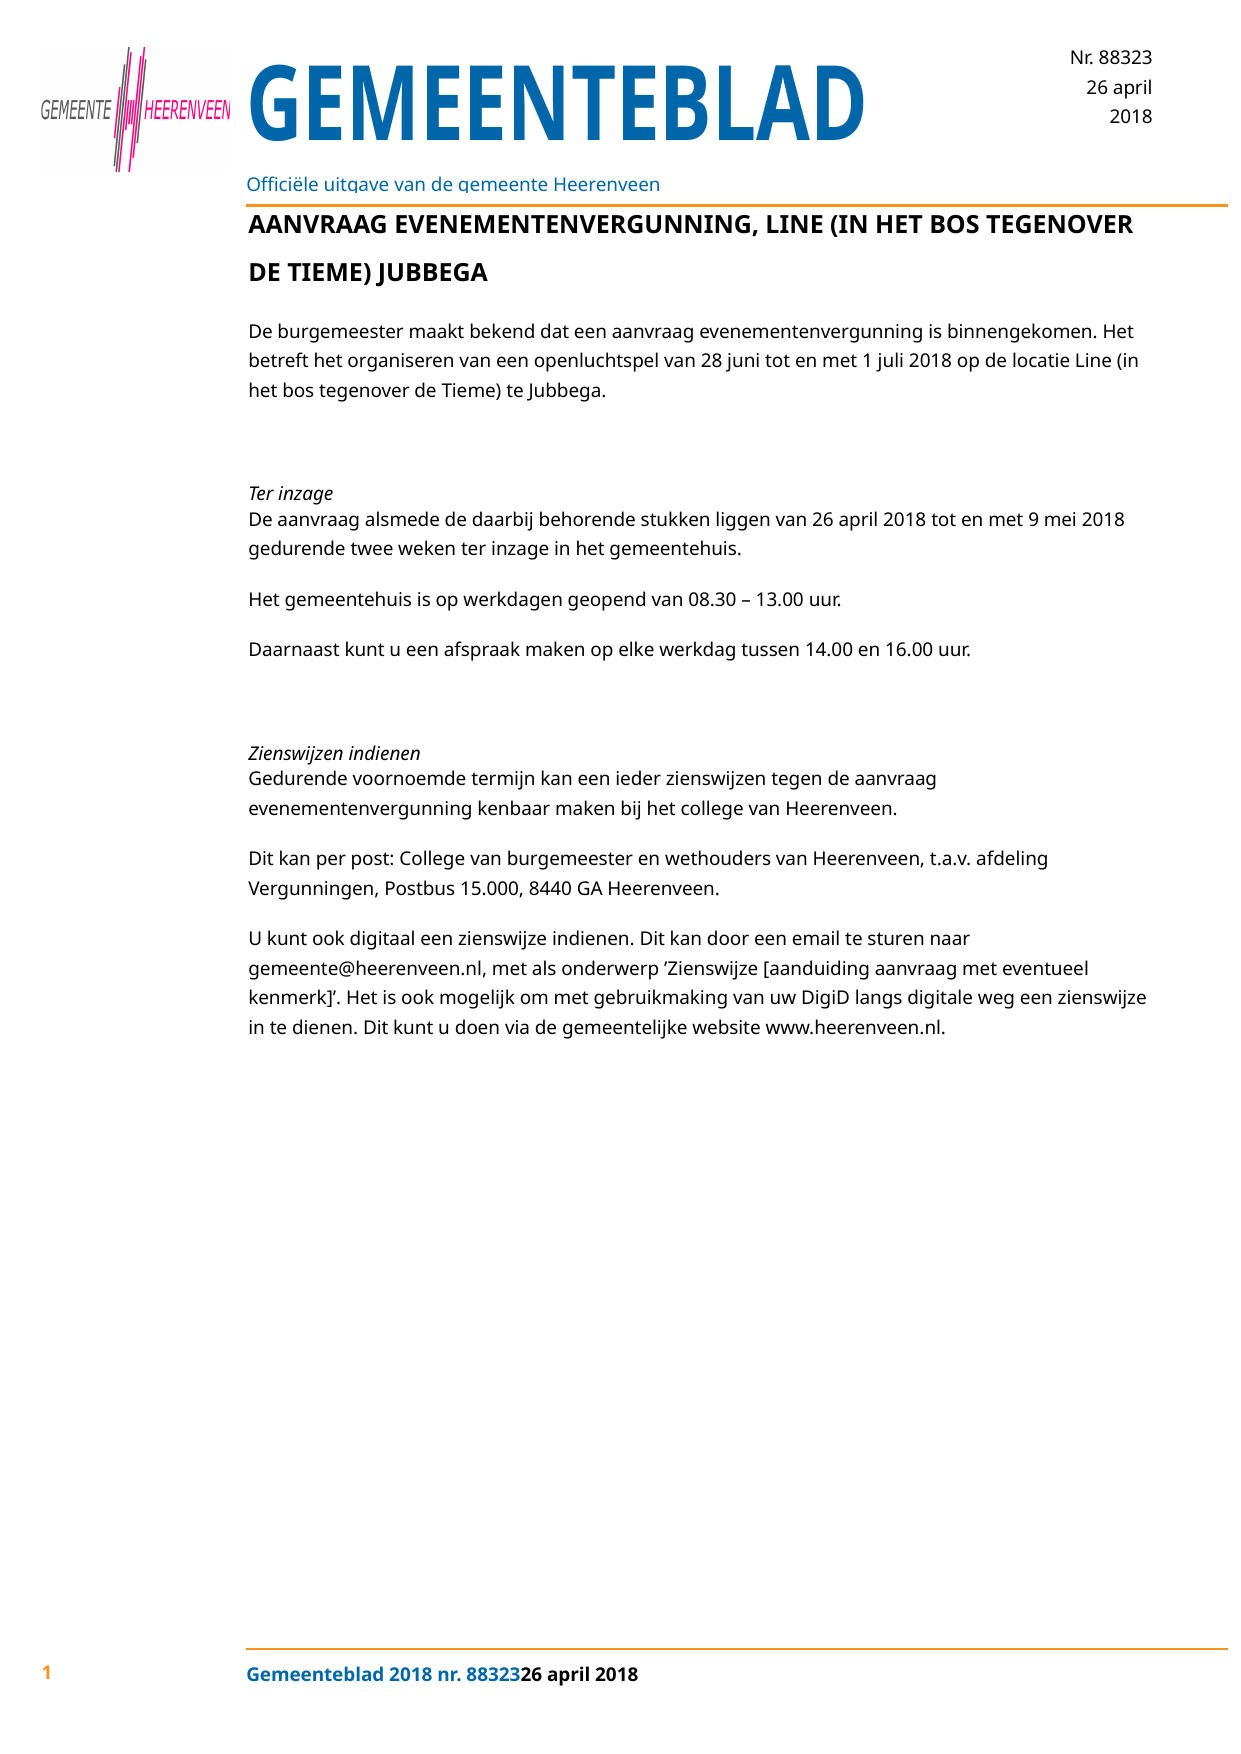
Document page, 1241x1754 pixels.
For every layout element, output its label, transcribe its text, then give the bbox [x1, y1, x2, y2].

text AANVRAAG EVENEMENTENVERGUNNING, LINE (IN HET BOS TEGENOVER DE TIEME) JUBBEGA [248, 207, 1152, 288]
text U kunt ook digitaal een zienswijze indienen. Dit kan door een email te sturen naar gemeente@heerenveen.nl, met als onderwerp ’Zienswijze [aanduiding aanvraag met eventueel kenmerk]’. Het is ook mogelijk om met gebruikmaking van uw DigiD langs digitale weg een zienswijze in te dienen. Dit kunt u doen via de gemeentelijke website www.heerenveen.nl. [248, 925, 1152, 1040]
text Zienswijzen indienen [248, 740, 1152, 765]
picture [41, 47, 231, 172]
text Gedurende voornoemde termijn kan een ieder zienswijzen tegen de aanvraag evenementenvergunning kenbaar maken bij het college van Heerenveen. [248, 765, 1152, 821]
text Dit kan per post: College van burgemeester en wethouders van Heerenveen, t.a.v. afdeling Vergunningen, Postbus 15.000, 8440 GA Heerenveen. [248, 845, 1152, 901]
text Daarnaast kunt u een afspraak maken op elke werkdag tussen 14.00 en 16.00 uur. [248, 636, 1152, 662]
text De aanvraag alsmede de daarbij behorende stukken liggen van 26 april 2018 tot en met 9 mei 2018 gedurende twee weken ter inzage in het gemeentehuis. [248, 506, 1152, 561]
text De burgemeester maakt bekend dat een aanvraag evenementenvergunning is binnengekomen. Het betreft het organiseren van een openluchtspel van 28 juni tot en met 1 juli 2018 op de locatie Line (in het bos tegenover de Tieme) te Jubbega. [248, 318, 1152, 403]
text Ter inzage [248, 480, 1152, 506]
text Het gemeentehuis is op werkdagen geopend van 08.30 – 13.00 uur. [248, 586, 1152, 612]
